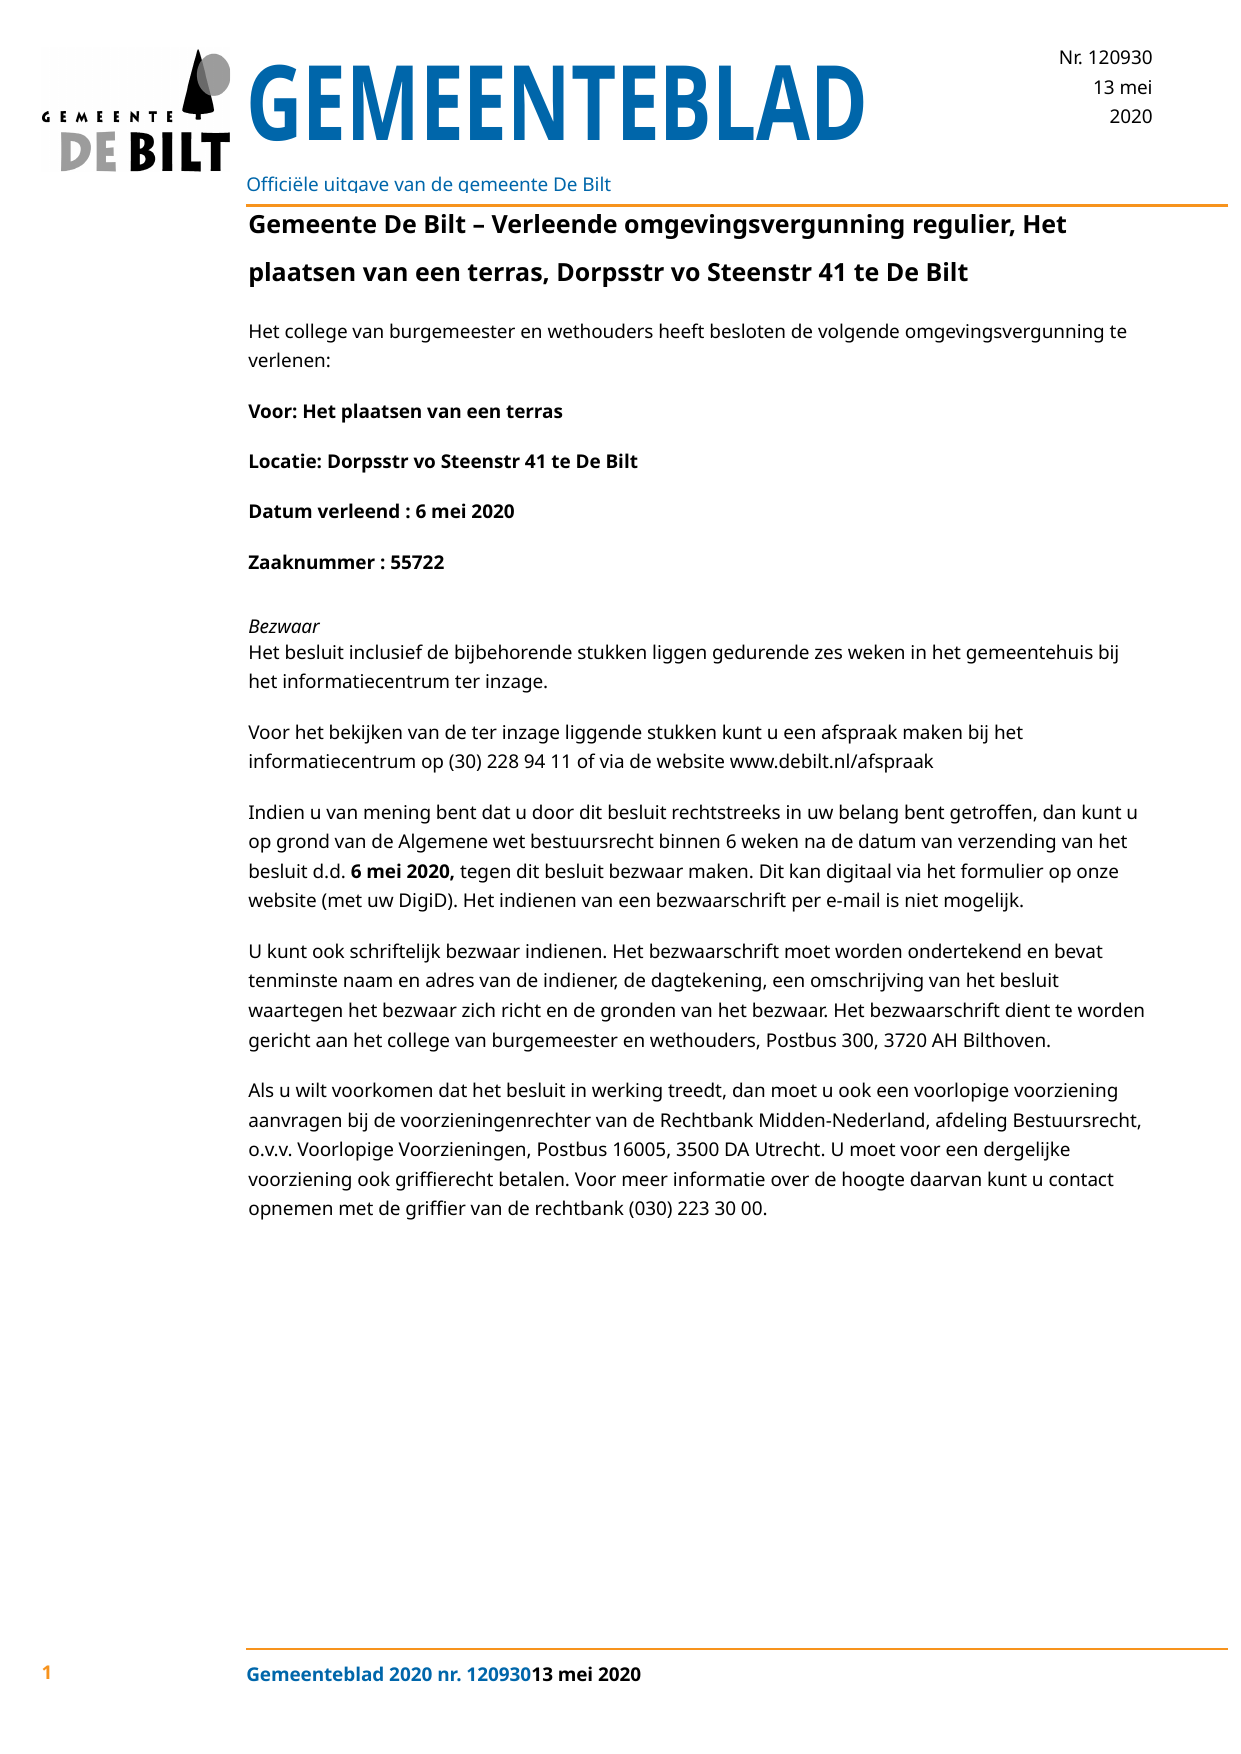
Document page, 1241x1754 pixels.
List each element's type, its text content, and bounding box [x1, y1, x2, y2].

text Gemeente De Bilt – Verleende omgevingsvergunning regulier, Het plaatsen van een terras, Dorpsstr vo Steenstr 41 te De Bilt [248, 207, 1152, 288]
text Het besluit inclusief de bijbehorende stukken liggen gedurende zes weken in het gemeentehuis bij het informatiecentrum ter inzage. [248, 639, 1152, 694]
text Bezwaar [248, 613, 1152, 639]
text Het college van burgemeester en wethouders heeft besloten de volgende omgevingsvergunning te verlenen: [248, 318, 1152, 373]
text Voor het bekijken van de ter inzage liggende stukken kunt u een afspraak maken bij het informatiecentrum op (30) 228 94 11 of via de website www.debilt.nl/afspraak [248, 719, 1152, 774]
text Datum verleend : 6 mei 2020 [248, 499, 1152, 524]
text U kunt ook schriftelijk bezwaar indienen. Het bezwaarschrift moet worden ondertekend en bevat tenminste naam en adres van de indiener, de dagtekening, een omschrijving van het besluit waartegen het bezwaar zich richt en de gronden van het bezwaar. Het bezwaarschrift dient te worden gericht aan het college van burgemeester en wethouders, Postbus 300, 3720 AH Bilthoven. [248, 938, 1152, 1052]
text Als u wilt voorkomen dat het besluit in werking treedt, dan moet u ook een voorlopige voorziening aanvragen bij de voorzieningenrechter van de Rechtbank Midden-Nederland, afdeling Bestuursrecht, o.v.v. Voorlopige Voorzieningen, Postbus 16005, 3500 DA Utrecht. U moet voor een dergelijke voorziening ook griffierecht betalen. Voor meer informatie over de hoogte daarvan kunt u contact opnemen met de griffier van de rechtbank (030) 223 30 00. [248, 1077, 1152, 1221]
picture [41, 47, 231, 172]
text Zaaknummer : 55722 [248, 549, 1152, 575]
text Voor: Het plaatsen van een terras [248, 398, 1152, 424]
text Indien u van mening bent dat u door dit besluit rechtstreeks in uw belang bent getroffen, dan kunt u op grond van de Algemene wet bestuursrecht binnen 6 weken na de datum van verzending van het besluit d.d. 6 mei 2020, tegen dit besluit bezwaar maken. Dit kan digitaal via het formulier op onze website (met uw DigiD). Het indienen van een bezwaarschrift per e-mail is niet mogelijk. [248, 799, 1152, 913]
text Locatie: Dorpsstr vo Steenstr 41 te De Bilt [248, 448, 1152, 474]
